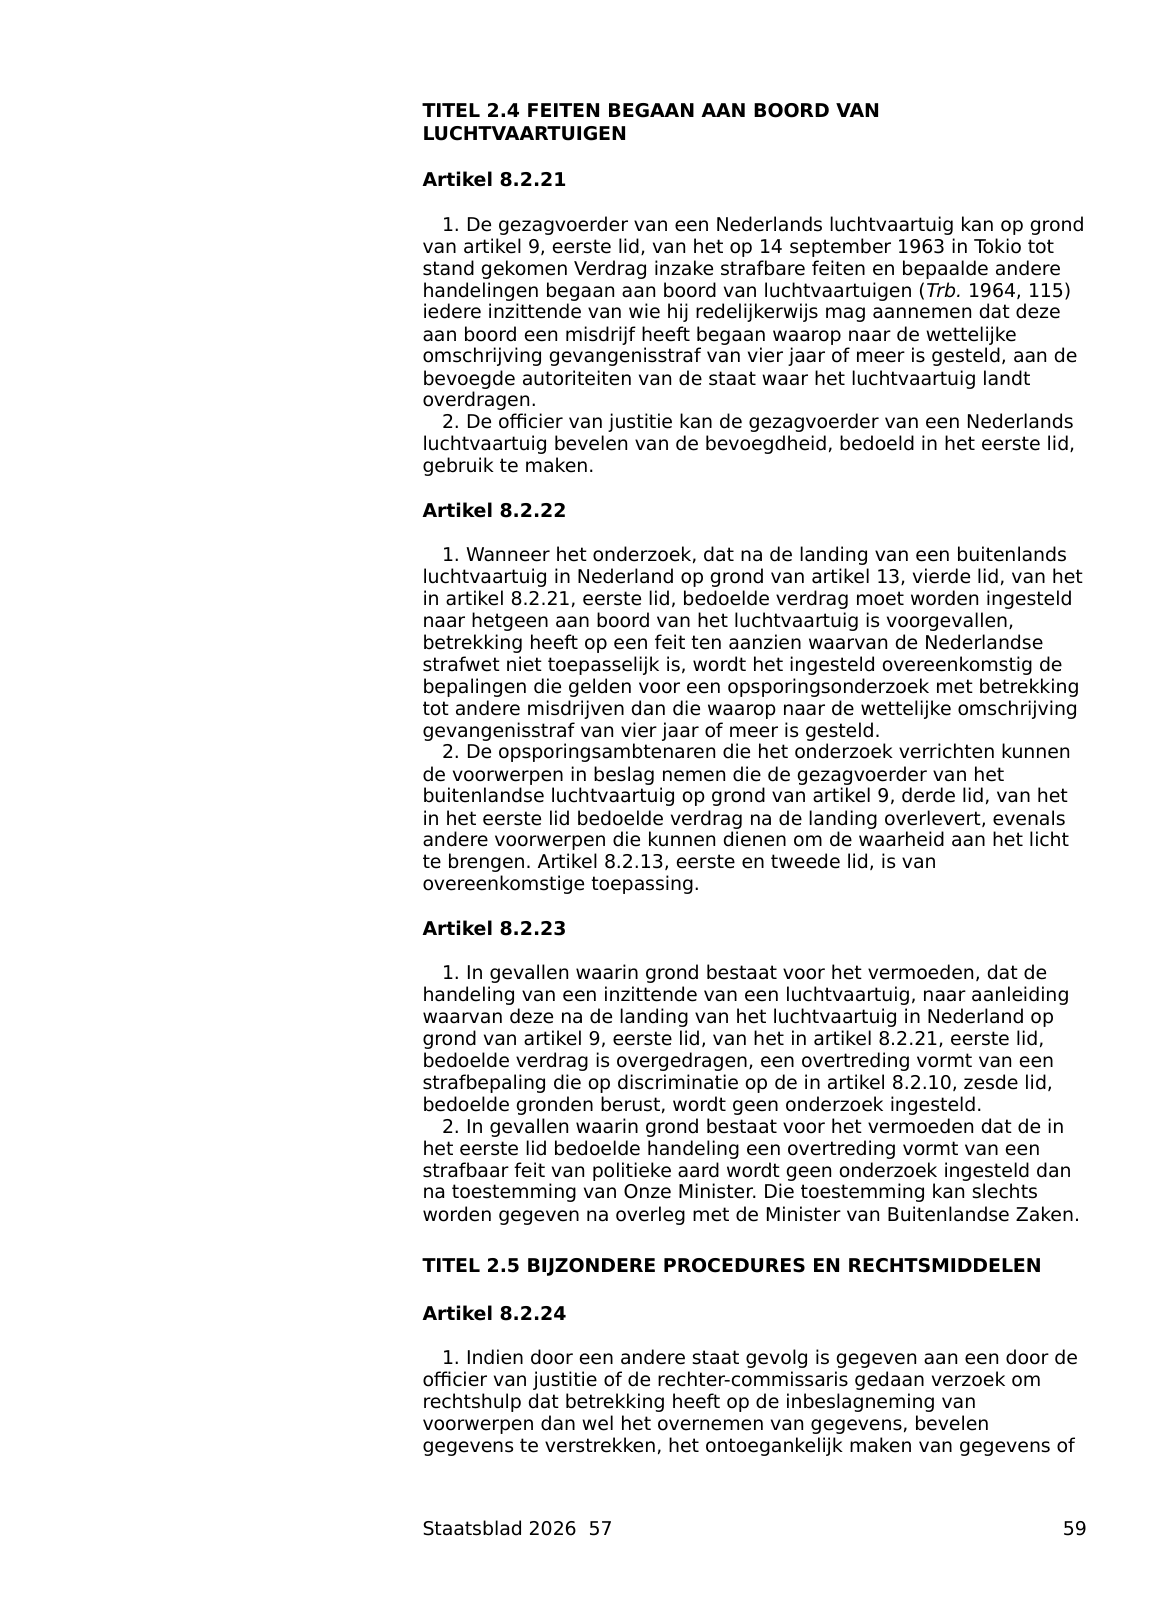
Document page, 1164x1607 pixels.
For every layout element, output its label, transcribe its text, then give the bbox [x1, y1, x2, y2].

subtitle TITEL 2.4 FEITEN BEGAAN AAN BOORD VAN LUCHTVAARTUIGEN [422, 100, 1087, 144]
subtitle Artikel 8.2.24 [422, 1302, 1087, 1324]
text 2. In gevallen waarin grond bestaat voor het vermoeden dat de in het eerste lid bedoelde handeling een overtreding vormt van een strafbaar feit van politieke aard wordt geen onderzoek ingesteld dan na toestemming van Onze Minister. Die toestemming kan slechts worden gegeven na overleg met de Minister van Buitenlandse Zaken. [422, 1116, 1087, 1225]
subtitle Artikel 8.2.21 [422, 169, 1087, 191]
subtitle Artikel 8.2.22 [422, 499, 1087, 521]
text 1. Indien door een andere staat gevolg is gegeven aan een door de officier van justitie of de rechter-commissaris gedaan verzoek om rechtshulp dat betrekking heeft op de inbeslagneming van voorwerpen dan wel het overnemen van gegevens, bevelen gegevens te verstrekken, het ontoegankelijk maken van gegevens of [422, 1347, 1087, 1456]
text 1. Wanneer het onderzoek, dat na de landing van een buitenlands luchtvaartuig in Nederland op grond van artikel 13, vierde lid, van het in artikel 8.2.21, eerste lid, bedoelde verdrag moet worden ingesteld naar hetgeen aan boord van het luchtvaartuig is voorgevallen, betrekking heeft op een feit ten aanzien waarvan de Nederlandse strafwet niet toepasselijk is, wordt het ingesteld overeenkomstig de bepalingen die gelden voor een opsporingsonderzoek met betrekking tot andere misdrijven dan die waarop naar de wettelijke omschrijving gevangenisstraf van vier jaar of meer is gesteld. [422, 544, 1087, 741]
text 1. In gevallen waarin grond bestaat voor het vermoeden, dat de handeling van een inzittende van een luchtvaartuig, naar aanleiding waarvan deze na de landing van het luchtvaartuig in Nederland op grond van artikel 9, eerste lid, van het in artikel 8.2.21, eerste lid, bedoelde verdrag is overgedragen, een overtreding vormt van een strafbepaling die op discriminatie op de in artikel 8.2.10, zesde lid, bedoelde gronden berust, wordt geen onderzoek ingesteld. [422, 962, 1087, 1116]
subtitle TITEL 2.5 BIJZONDERE PROCEDURES EN RECHTSMIDDELEN [422, 1255, 1087, 1277]
text 1. De gezagvoerder van een Nederlands luchtvaartuig kan op grond van artikel 9, eerste lid, van het op 14 september 1963 in Tokio tot stand gekomen Verdrag inzake strafbare feiten en bepaalde andere handelingen begaan aan boord van luchtvaartuigen (Trb. 1964, 115) iedere inzittende van wie hij redelijkerwijs mag aannemen dat deze aan boord een misdrijf heeft begaan waarop naar de wettelijke omschrijving gevangenisstraf van vier jaar of meer is gesteld, aan de bevoegde autoriteiten van de staat waar het luchtvaartuig landt overdragen. [422, 213, 1087, 411]
text 2. De officier van justitie kan de gezagvoerder van een Nederlands luchtvaartuig bevelen van de bevoegdheid, bedoeld in het eerste lid, gebruik te maken. [422, 411, 1087, 477]
subtitle Artikel 8.2.23 [422, 917, 1087, 939]
text 2. De opsporingsambtenaren die het onderzoek verrichten kunnen de voorwerpen in beslag nemen die de gezagvoerder van het buitenlandse luchtvaartuig op grond van artikel 9, derde lid, van het in het eerste lid bedoelde verdrag na de landing overlevert, evenals andere voorwerpen die kunnen dienen om de waarheid aan het licht te brengen. Artikel 8.2.13, eerste en tweede lid, is van overeenkomstige toepassing. [422, 741, 1087, 895]
